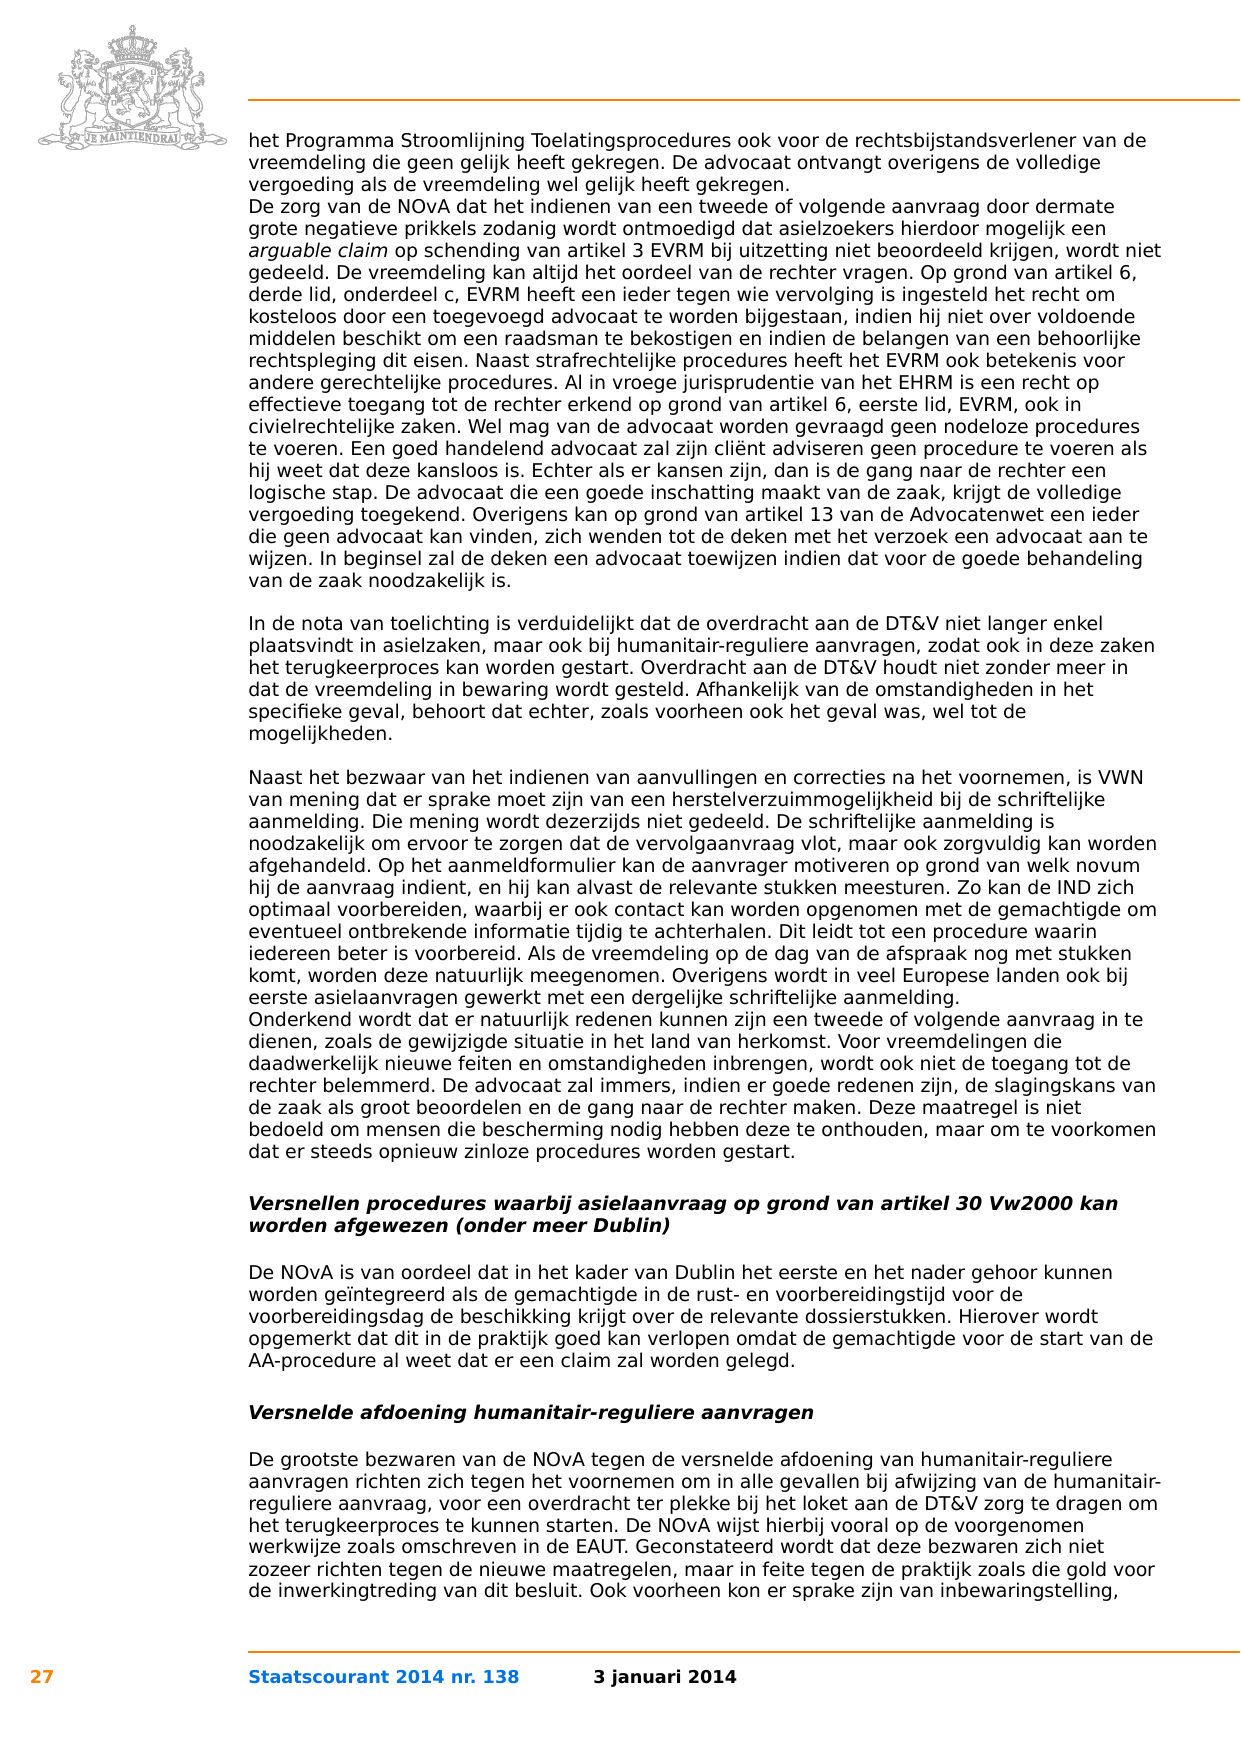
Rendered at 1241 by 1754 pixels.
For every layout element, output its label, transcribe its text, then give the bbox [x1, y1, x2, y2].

text het Programma Stroomlijning Toelatingsprocedures ook voor de rechtsbijstandsverlener van de vreemdeling die geen gelijk heeft gekregen. De advocaat ontvangt overigens de volledige vergoeding als de vreemdeling wel gelijk heeft gekregen. [248, 130, 1163, 196]
subtitle Versnellen procedures waarbij asielaanvraag op grond van artikel 30 Vw2000 kan worden afgewezen (onder meer Dublin) [248, 1193, 1163, 1237]
text Onderkend wordt dat er natuurlijk redenen kunnen zijn een tweede of volgende aanvraag in te dienen, zoals de gewijzigde situatie in het land van herkomst. Voor vreemdelingen die daadwerkelijk nieuwe feiten en omstandigheden inbrengen, wordt ook niet de toegang tot de rechter belemmerd. De advocaat zal immers, indien er goede redenen zijn, de slagingskans van de zaak als groot beoordelen en de gang naar de rechter maken. Deze maatregel is niet bedoeld om mensen die bescherming nodig hebben deze te onthouden, maar om te voorkomen dat er steeds opnieuw zinloze procedures worden gestart. [248, 1009, 1163, 1163]
text De NOvA is van oordeel dat in het kader van Dublin het eerste en het nader gehoor kunnen worden geïntegreerd als de gemachtigde in de rust- en voorbereidingstijd voor de voorbereidingsdag de beschikking krijgt over de relevante dossierstukken. Hierover wordt opgemerkt dat dit in de praktijk goed kan verlopen omdat de gemachtigde voor de start van de AA-procedure al weet dat er een claim zal worden gelegd. [248, 1262, 1163, 1372]
text In de nota van toelichting is verduidelijkt dat de overdracht aan de DT&V niet langer enkel plaatsvindt in asielzaken, maar ook bij humanitair-reguliere aanvragen, zodat ook in deze zaken het terugkeerproces kan worden gestart. Overdracht aan de DT&V houdt niet zonder meer in dat de vreemdeling in bewaring wordt gesteld. Afhankelijk van de omstandigheden in het specifieke geval, behoort dat echter, zoals voorheen ook het geval was, wel tot de mogelijkheden. [248, 613, 1163, 745]
text Naast het bezwaar van het indienen van aanvullingen en correcties na het voornemen, is VWN van mening dat er sprake moet zijn van een herstelverzuimmogelijkheid bij de schriftelijke aanmelding. Die mening wordt dezerzijds niet gedeeld. De schriftelijke aanmelding is noodzakelijk om ervoor te zorgen dat de vervolgaanvraag vlot, maar ook zorgvuldig kan worden afgehandeld. Op het aanmeldformulier kan de aanvrager motiveren op grond van welk novum hij de aanvraag indient, en hij kan alvast de relevante stukken meesturen. Zo kan de IND zich optimaal voorbereiden, waarbij er ook contact kan worden opgenomen met de gemachtigde om eventueel ontbrekende informatie tijdig te achterhalen. Dit leidt tot een procedure waarin iedereen beter is voorbereid. Als de vreemdeling op de dag van de afspraak nog met stukken komt, worden deze natuurlijk meegenomen. Overigens wordt in veel Europese landen ook bij eerste asielaanvragen gewerkt met een dergelijke schriftelijke aanmelding. [248, 767, 1163, 1009]
text De grootste bezwaren van de NOvA tegen de versnelde afdoening van humanitair-reguliere aanvragen richten zich tegen het voornemen om in alle gevallen bij afwijzing van de humanitair-reguliere aanvraag, voor een overdracht ter plekke bij het loket aan de DT&V zorg te dragen om het terugkeerproces te kunnen starten. De NOvA wijst hierbij vooral op de voorgenomen werkwijze zoals omschreven in de EAUT. Geconstateerd wordt dat deze bezwaren zich niet zozeer richten tegen de nieuwe maatregelen, maar in feite tegen de praktijk zoals die gold voor de inwerkingtreding van dit besluit. Ook voorheen kon er sprake zijn van inbewaringstelling, [248, 1448, 1163, 1602]
subtitle Versnelde afdoening humanitair-reguliere aanvragen [248, 1402, 1163, 1423]
text De zorg van de NOvA dat het indienen van een tweede of volgende aanvraag door dermate grote negatieve prikkels zodanig wordt ontmoedigd dat asielzoekers hierdoor mogelijk een arguable claim op schending van artikel 3 EVRM bij uitzetting niet beoordeeld krijgen, wordt niet gedeeld. De vreemdeling kan altijd het oordeel van de rechter vragen. Op grond van artikel 6, derde lid, onderdeel c, EVRM heeft een ieder tegen wie vervolging is ingesteld het recht om kosteloos door een toegevoegd advocaat te worden bijgestaan, indien hij niet over voldoende middelen beschikt om een raadsman te bekostigen en indien de belangen van een behoorlijke rechtspleging dit eisen. Naast strafrechtelijke procedures heeft het EVRM ook betekenis voor andere gerechtelijke procedures. Al in vroege jurisprudentie van het EHRM is een recht op effectieve toegang tot de rechter erkend op grond van artikel 6, eerste lid, EVRM, ook in civielrechtelijke zaken. Wel mag van de advocaat worden gevraagd geen nodeloze procedures te voeren. Een goed handelend advocaat zal zijn cliënt adviseren geen procedure te voeren als hij weet dat deze kansloos is. Echter als er kansen zijn, dan is de gang naar de rechter een logische stap. De advocaat die een goede inschatting maakt van de zaak, krijgt de volledige vergoeding toegekend. Overigens kan op grond van artikel 13 van de Advocatenwet een ieder die geen advocaat kan vinden, zich wenden tot de deken met het verzoek een advocaat aan te wijzen. In beginsel zal de deken een advocaat toewijzen indien dat voor de goede behandeling van de zaak noodzakelijk is. [248, 196, 1163, 591]
picture [38, 25, 227, 150]
